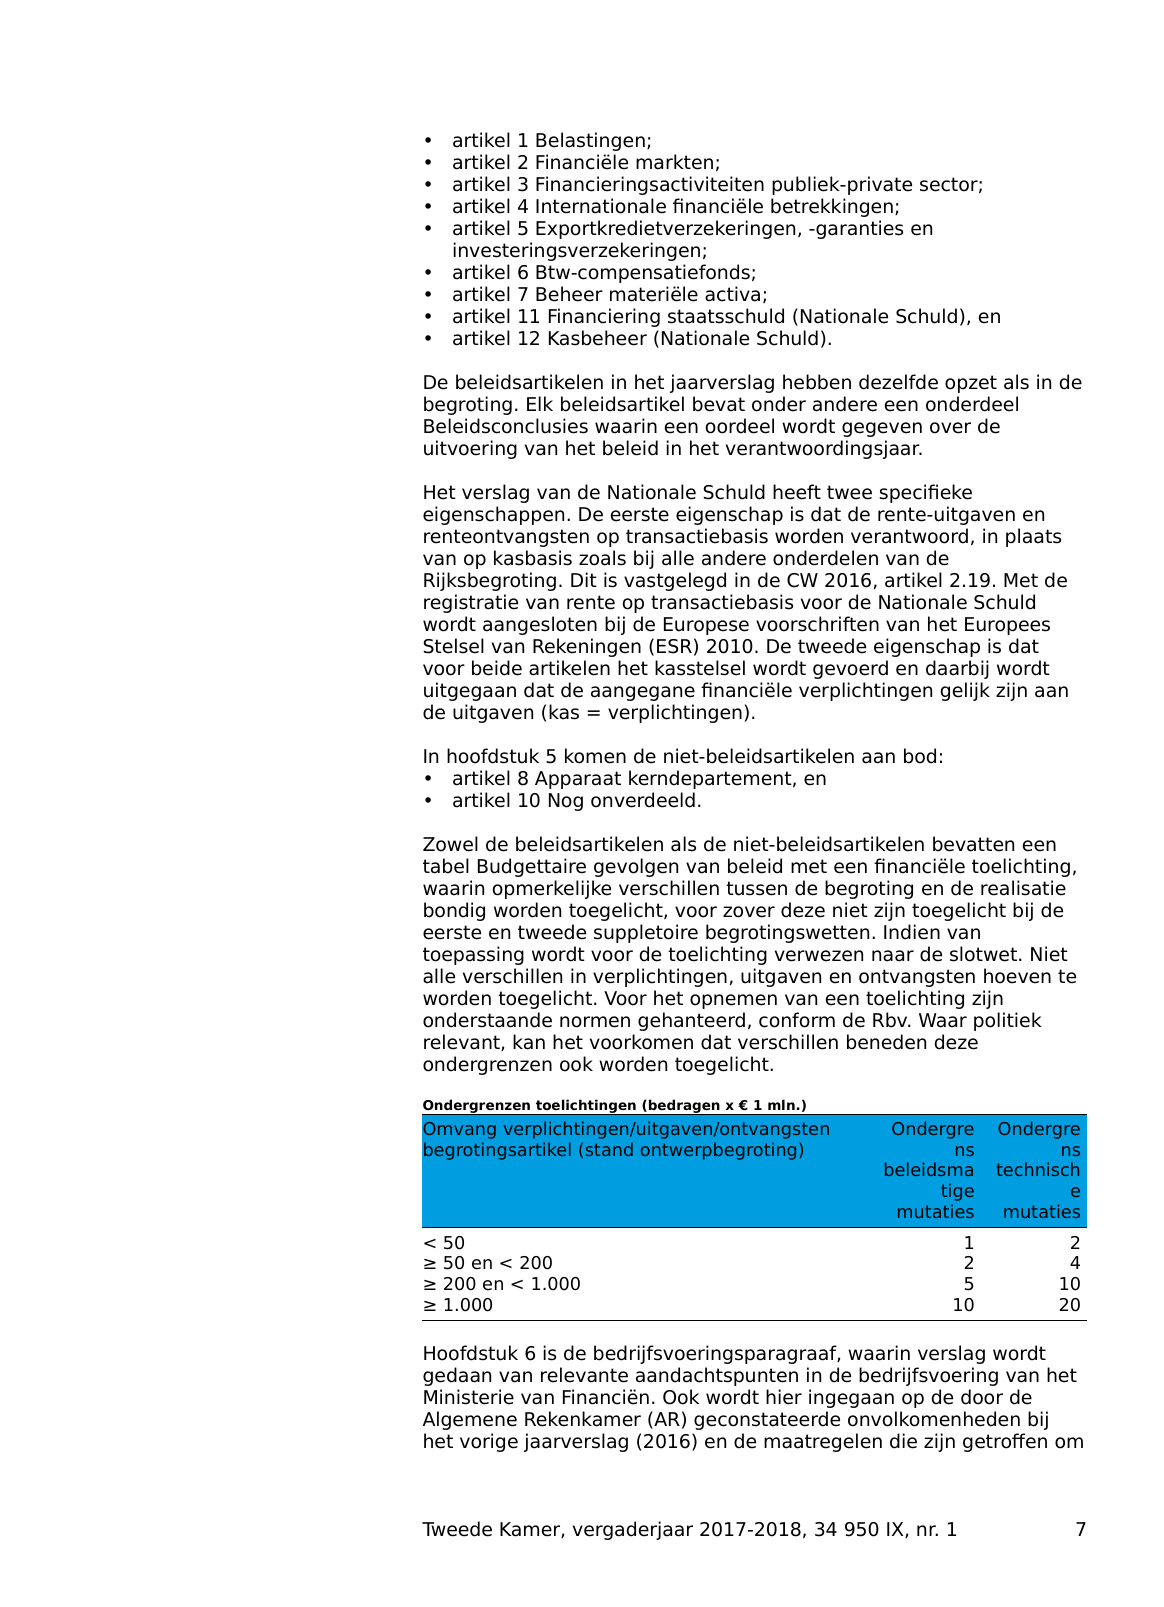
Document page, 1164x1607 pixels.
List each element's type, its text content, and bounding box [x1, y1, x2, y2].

text In hoofdstuk 5 komen de niet-beleidsartikelen aan bod: [422, 746, 1087, 768]
text Hoofdstuk 6 is de bedrijfsvoeringsparagraaf, waarin verslag wordt gedaan van relevante aandachtspunten in de bedrijfsvoering van het Ministerie van Financiën. Ook wordt hier ingegaan op de door de Algemene Rekenkamer (AR) geconstateerde onvolkomenheden bij het vorige jaarverslag (2016) en de maatregelen die zijn getroffen om [422, 1343, 1087, 1453]
text Het verslag van de Nationale Schuld heeft twee specifieke eigenschappen. De eerste eigenschap is dat de rente-uitgaven en renteontvangsten op transactiebasis worden verantwoord, in plaats van op kasbasis zoals bij alle andere onderdelen van de Rijksbegroting. Dit is vastgelegd in de CW 2016, artikel 2.19. Met de registratie van rente op transactiebasis voor de Nationale Schuld wordt aangesloten bij de Europese voorschriften van het Europees Stelsel van Rekeningen (ESR) 2010. De tweede eigenschap is dat voor beide artikelen het kasstelsel wordt gevoerd en daarbij wordt uitgegaan dat de aangegane financiële verplichtingen gelijk zijn aan de uitgaven (kas = verplichtingen). [422, 482, 1087, 724]
text De beleidsartikelen in het jaarverslag hebben dezelfde opzet als in de begroting. Elk beleidsartikel bevat onder andere een onderdeel Beleidsconclusies waarin een oordeel wordt gegeven over de uitvoering van het beleid in het verantwoordingsjaar. [422, 372, 1087, 460]
table_cell 4 [980, 1253, 1087, 1274]
text • artikel 10 Nog onverdeeld. [422, 790, 1087, 812]
text • artikel 4 Internationale financiële betrekkingen; [422, 196, 1087, 218]
table_cell ≥ 1.000 [422, 1295, 874, 1320]
table_cell 20 [980, 1295, 1087, 1320]
table_cell < 50 [422, 1228, 874, 1253]
text • artikel 2 Financiële markten; [422, 152, 1087, 174]
text • artikel 8 Apparaat kerndepartement, en [422, 768, 1087, 790]
table_cell 2 [874, 1253, 980, 1274]
table_cell Ondergrens beleidsmatige mutaties [874, 1115, 980, 1227]
text • artikel 12 Kasbeheer (Nationale Schuld). [422, 328, 1087, 350]
text • artikel 1 Belastingen; [422, 130, 1087, 152]
table_cell 10 [874, 1295, 980, 1320]
text • artikel 11 Financiering staatsschuld (Nationale Schuld), en [422, 306, 1087, 328]
text • artikel 3 Financieringsactiviteiten publiek-private sector; [422, 174, 1087, 196]
text Zowel de beleidsartikelen als de niet-beleidsartikelen bevatten een tabel Budgettaire gevolgen van beleid met een financiële toelichting, waarin opmerkelijke verschillen tussen de begroting en de realisatie bondig worden toegelicht, voor zover deze niet zijn toegelicht bij de eerste en tweede suppletoire begrotingswetten. Indien van toepassing wordt voor de toelichting verwezen naar de slotwet. Niet alle verschillen in verplichtingen, uitgaven en ontvangsten hoeven te worden toegelicht. Voor het opnemen van een toelichting zijn onderstaande normen gehanteerd, conform de Rbv. Waar politiek relevant, kan het voorkomen dat verschillen beneden deze ondergrenzen ook worden toegelicht. [422, 834, 1087, 1076]
text • artikel 7 Beheer materiële activa; [422, 284, 1087, 306]
text • artikel 5 Exportkredietverzekeringen, -garanties en investeringsverzekeringen; [422, 218, 1087, 262]
table_cell ≥ 50 en < 200 [422, 1253, 874, 1274]
text • artikel 6 Btw-compensatiefonds; [422, 262, 1087, 284]
table_header Ondergrenzen toelichtingen (bedragen x € 1 mln.) [422, 1098, 1087, 1113]
table_cell 10 [980, 1274, 1087, 1294]
table_cell 5 [874, 1274, 980, 1294]
table_cell Ondergrens technische mutaties [980, 1115, 1087, 1227]
table_cell 1 [874, 1228, 980, 1253]
table_cell Omvang verplichtingen/uitgaven/ontvangsten begrotingsartikel (stand ontwerpbegroting) [422, 1115, 874, 1227]
table_cell 2 [980, 1228, 1087, 1253]
table_cell ≥ 200 en < 1.000 [422, 1274, 874, 1294]
